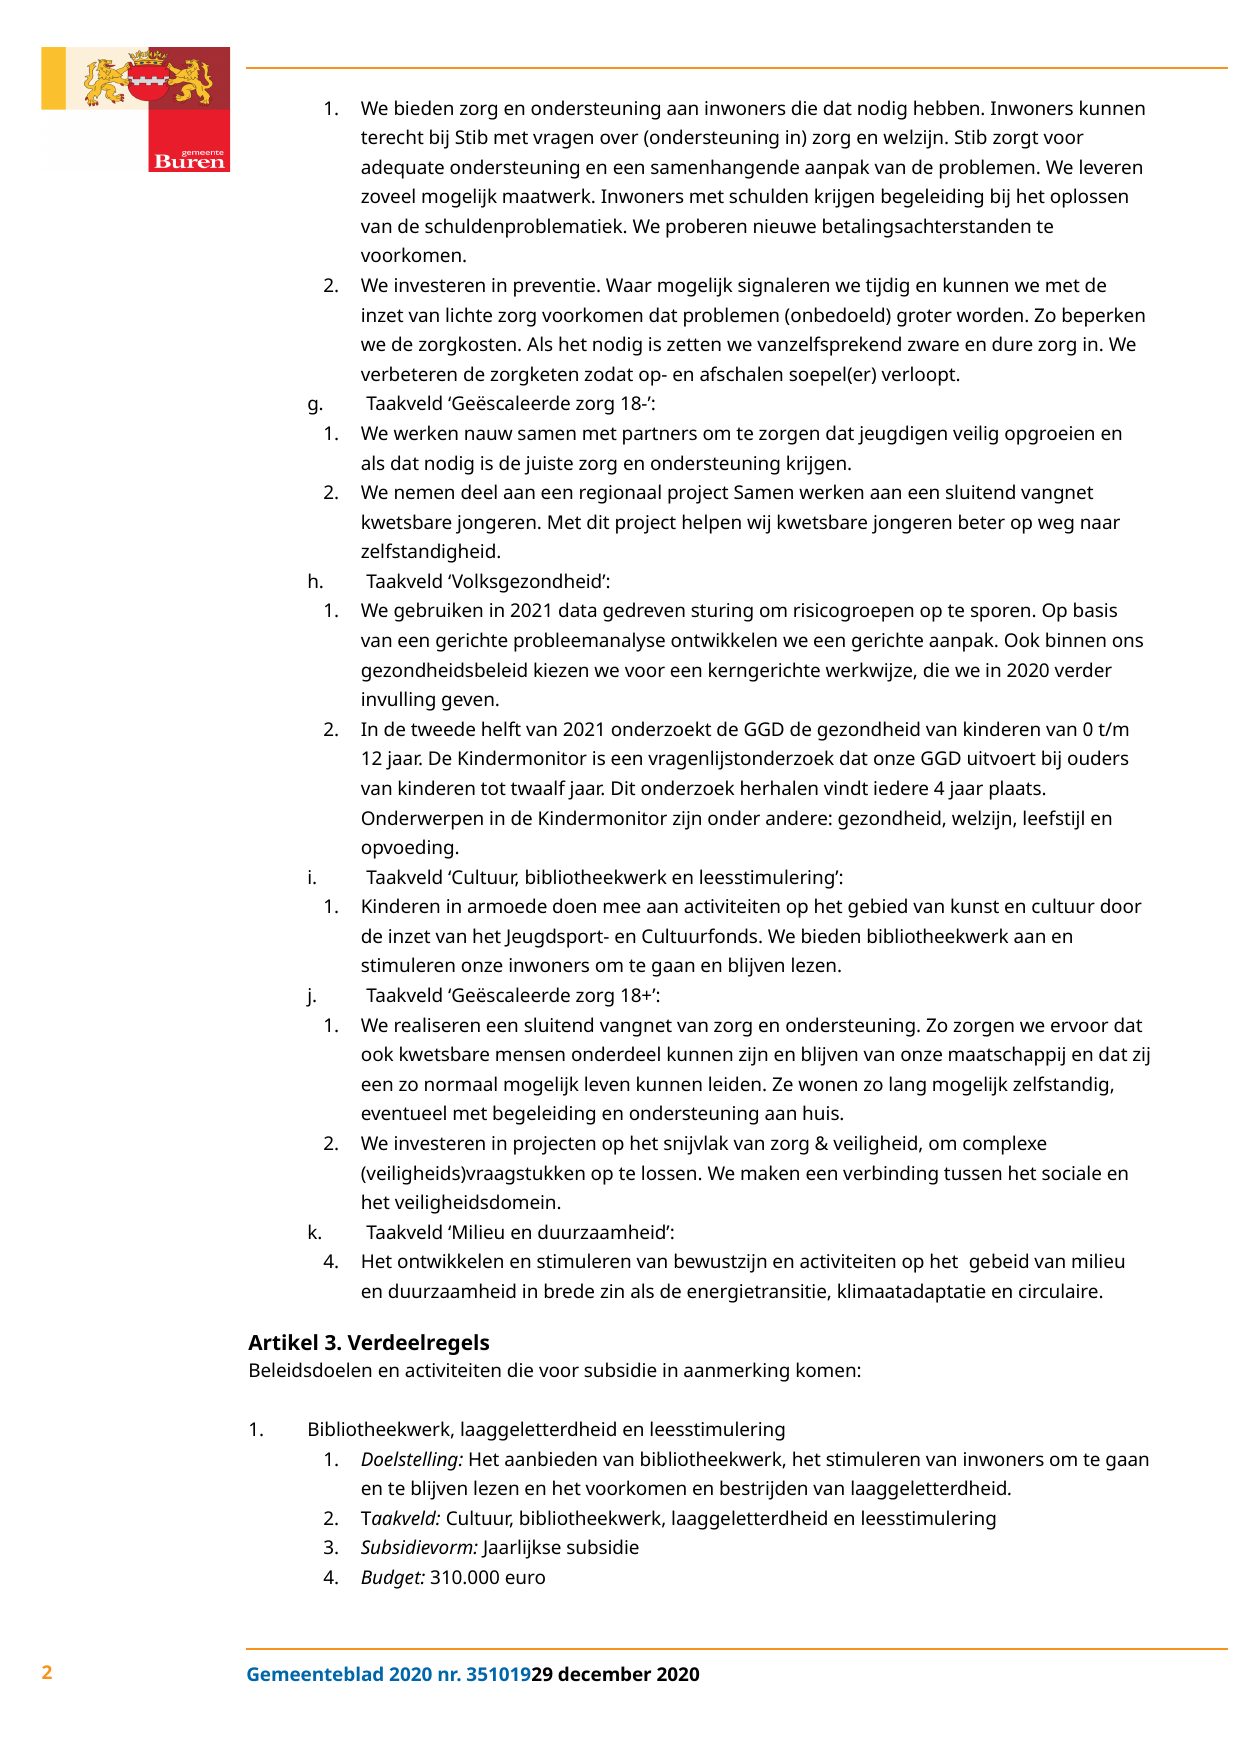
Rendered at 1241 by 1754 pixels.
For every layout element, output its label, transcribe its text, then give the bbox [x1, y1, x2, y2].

list Kinderen in armoede doen mee aan activiteiten op het gebied van kunst en cultuur door de inzet van het Jeugdsport- en Cultuurfonds. We bieden bibliotheekwerk aan en stimuleren onze inwoners om te gaan en blijven lezen. [323, 893, 1152, 978]
list Taakveld ‘Milieu en duurzaamheid’: [307, 1219, 1152, 1245]
list Taakveld ‘Geëscaleerde zorg 18-’: [307, 391, 1152, 416]
list Budget: 310.000 euro [323, 1564, 1152, 1590]
text Artikel 3. Verdeelregels [248, 1328, 1152, 1357]
list Het ontwikkelen en stimuleren van bewustzijn en activiteiten op het gebeid van milieu en duurzaamheid in brede zin als de energietransitie, klimaatadaptatie en circulaire. [323, 1248, 1152, 1304]
list We gebruiken in 2021 data gedreven sturing om risicogroepen op te sporen. Op basis van een gerichte probleemanalyse ontwikkelen we een gerichte aanpak. Ook binnen ons gezondheidsbeleid kiezen we voor een kerngerichte werkwijze, die we in 2020 verder invulling geven. [323, 598, 1152, 712]
text Beleidsdoelen en activiteiten die voor subsidie in aanmerking komen: [248, 1357, 1152, 1383]
list We investeren in projecten op het snijvlak van zorg & veiligheid, om complexe (veiligheids)vraagstukken op te lossen. We maken een verbinding tussen het sociale en het veiligheidsdomein. [323, 1130, 1152, 1215]
list Taakveld ‘Cultuur, bibliotheekwerk en leesstimulering’: [307, 864, 1152, 890]
list Taakveld ‘Geëscaleerde zorg 18+’: [307, 982, 1152, 1008]
list We nemen deel aan een regionaal project Samen werken aan een sluitend vangnet kwetsbare jongeren. Met dit project helpen wij kwetsbare jongeren beter op weg naar zelfstandigheid. [323, 479, 1152, 564]
picture [41, 47, 231, 172]
list Bibliotheekwerk, laaggeletterdheid en leesstimulering [248, 1416, 1152, 1442]
list We werken nauw samen met partners om te zorgen dat jeugdigen veilig opgroeien en als dat nodig is de juiste zorg en ondersteuning krijgen. [323, 420, 1152, 476]
list Doelstelling: Het aanbieden van bibliotheekwerk, het stimuleren van inwoners om te gaan en te blijven lezen en het voorkomen en bestrijden van laaggeletterdheid. [323, 1446, 1152, 1501]
list We bieden zorg en ondersteuning aan inwoners die dat nodig hebben. Inwoners kunnen terecht bij Stib met vragen over (ondersteuning in) zorg en welzijn. Stib zorgt voor adequate ondersteuning en een samenhangende aanpak van de problemen. We leveren zoveel mogelijk maatwerk. Inwoners met schulden krijgen begeleiding bij het oplossen van de schuldenproblematiek. We proberen nieuwe betalingsachterstanden te voorkomen. [323, 95, 1152, 268]
list In de tweede helft van 2021 onderzoekt de GGD de gezondheid van kinderen van 0 t/m 12 jaar. De Kindermonitor is een vragenlijstonderzoek dat onze GGD uitvoert bij ouders van kinderen tot twaalf jaar. Dit onderzoek herhalen vindt iedere 4 jaar plaats. Onderwerpen in de Kindermonitor zijn onder andere: gezondheid, welzijn, leefstijl en opvoeding. [323, 716, 1152, 860]
list Subsidievorm: Jaarlijkse subsidie [323, 1534, 1152, 1560]
list Taakveld ‘Volksgezondheid’: [307, 568, 1152, 594]
list Taakveld: Cultuur, bibliotheekwerk, laaggeletterdheid en leesstimulering [323, 1505, 1152, 1531]
list We investeren in preventie. Waar mogelijk signaleren we tijdig en kunnen we met de inzet van lichte zorg voorkomen dat problemen (onbedoeld) groter worden. Zo beperken we de zorgkosten. Als het nodig is zetten we vanzelfsprekend zware en dure zorg in. We verbeteren de zorgketen zodat op- en afschalen soepel(er) verloopt. [323, 272, 1152, 387]
list We realiseren een sluitend vangnet van zorg en ondersteuning. Zo zorgen we ervoor dat ook kwetsbare mensen onderdeel kunnen zijn en blijven van onze maatschappij en dat zij een zo normaal mogelijk leven kunnen leiden. Ze wonen zo lang mogelijk zelfstandig, eventueel met begeleiding en ondersteuning aan huis. [323, 1012, 1152, 1126]
